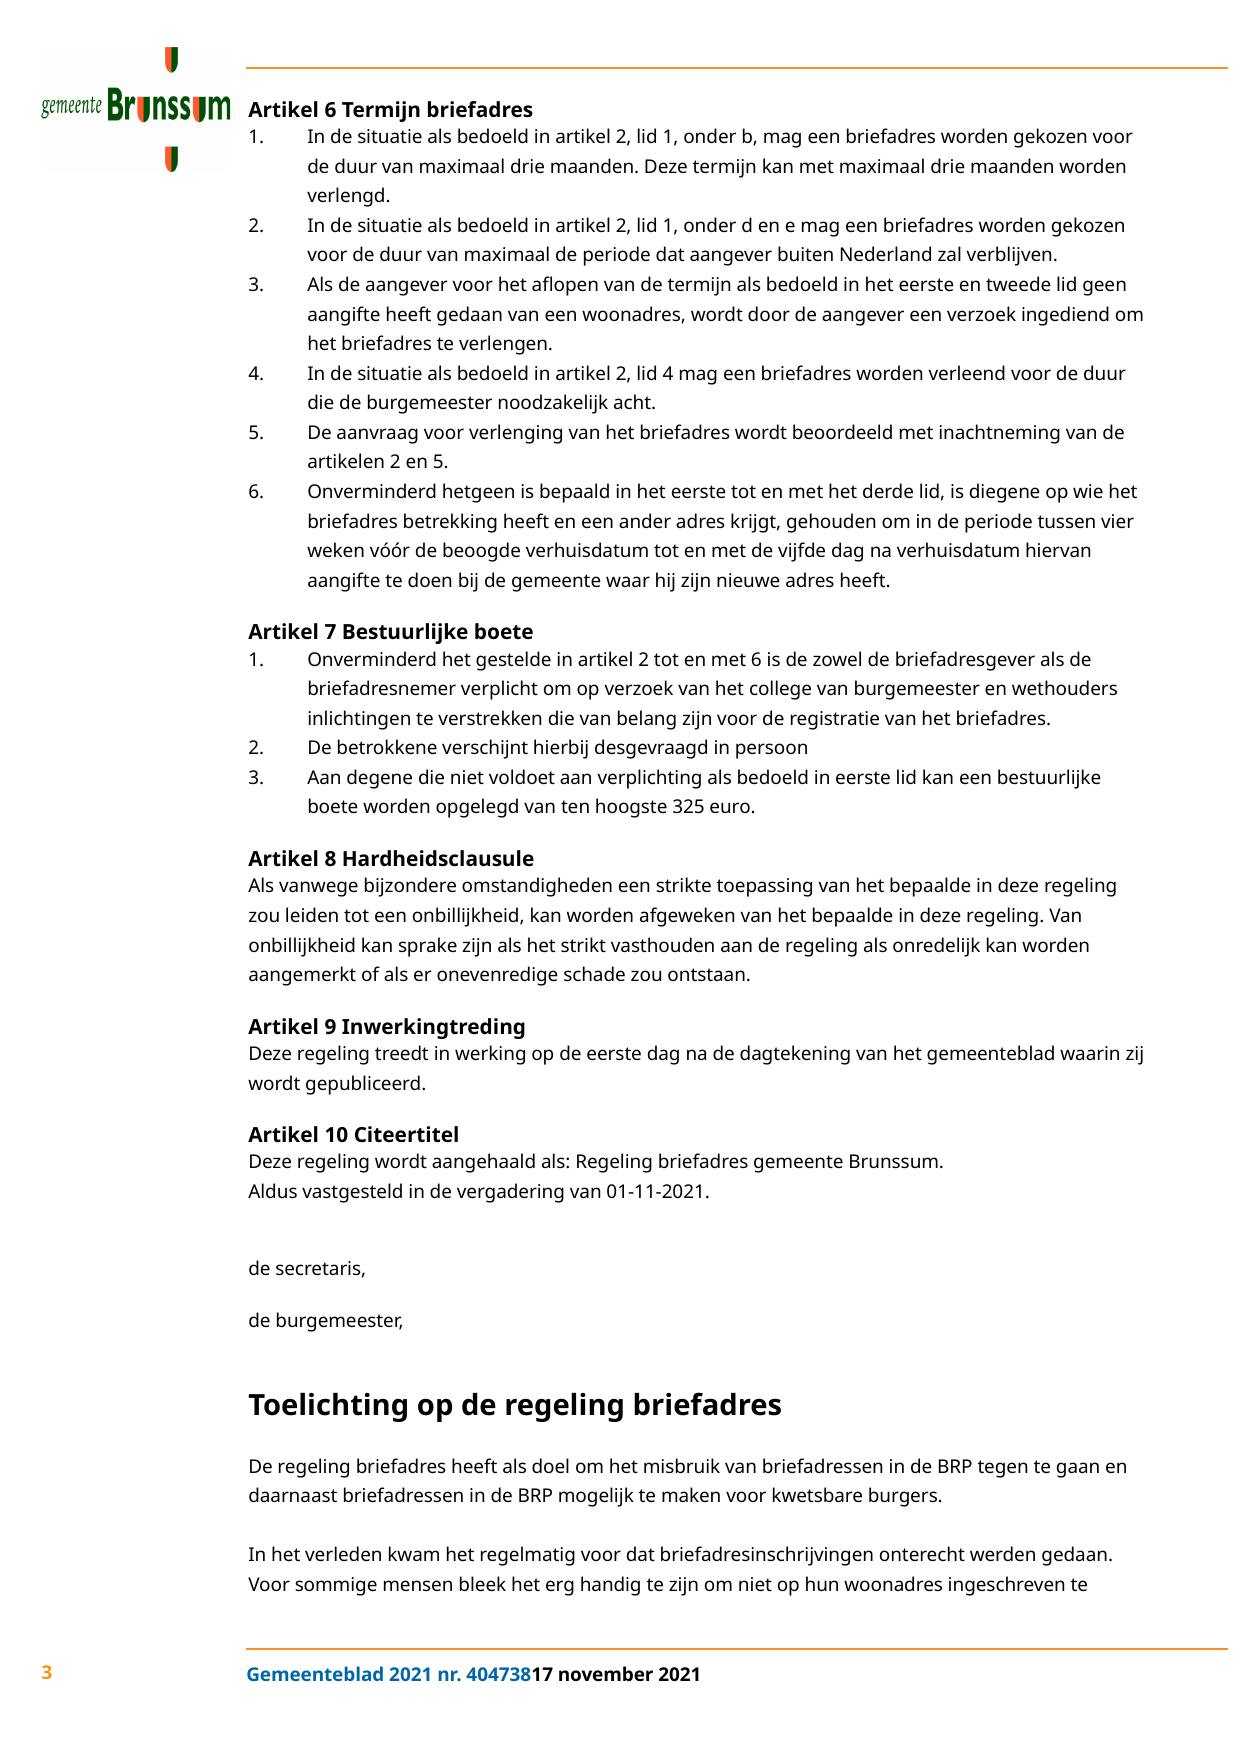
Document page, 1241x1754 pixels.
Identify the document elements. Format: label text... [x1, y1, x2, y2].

text Toelichting op de regeling briefadres [248, 1384, 1152, 1424]
text de burgemeester, [248, 1307, 1152, 1333]
text De regeling briefadres heeft als doel om het misbruik van briefadressen in de BRP tegen te gaan en daarnaast briefadressen in de BRP mogelijk te maken voor kwetsbare burgers. [248, 1453, 1152, 1508]
list De betrokkene verschijnt hierbij desgevraagd in persoon [248, 734, 1152, 760]
list Aan degene die niet voldoet aan verplichting als bedoeld in eerste lid kan een bestuurlijke boete worden opgelegd van ten hoogste 325 euro. [248, 764, 1152, 819]
text Artikel 9 Inwerkingtreding [248, 1012, 1152, 1040]
picture [41, 47, 231, 172]
text Aldus vastgesteld in de vergadering van 01-11-2021. [248, 1178, 1152, 1204]
text Als vanwege bijzondere omstandigheden een strikte toepassing van het bepaalde in deze regeling zou leiden tot een onbillijkheid, kan worden afgeweken van het bepaalde in deze regeling. Van onbillijkheid kan sprake zijn als het strikt vasthouden aan de regeling als onredelijk kan worden aangemerkt of als er onevenredige schade zou ontstaan. [248, 873, 1152, 987]
list Onverminderd hetgeen is bepaald in het eerste tot en met het derde lid, is diegene op wie het briefadres betrekking heeft en een ander adres krijgt, gehouden om in de periode tussen vier weken vóór de beoogde verhuisdatum tot en met de vijfde dag na verhuisdatum hiervan aangifte te doen bij de gemeente waar hij zijn nieuwe adres heeft. [248, 478, 1152, 593]
list In de situatie als bedoeld in artikel 2, lid 4 mag een briefadres worden verleend voor de duur die de burgemeester noodzakelijk acht. [248, 360, 1152, 415]
text In het verleden kwam het regelmatig voor dat briefadresinschrijvingen onterecht werden gedaan. Voor sommige mensen bleek het erg handig te zijn om niet op hun woonadres ingeschreven te [248, 1542, 1152, 1597]
text Artikel 10 Citeertitel [248, 1120, 1152, 1149]
text de secretaris, [248, 1255, 1152, 1281]
list In de situatie als bedoeld in artikel 2, lid 1, onder d en e mag een briefadres worden gekozen voor de duur van maximaal de periode dat aangever buiten Nederland zal verblijven. [248, 212, 1152, 267]
text Artikel 8 Hardheidsclausule [248, 844, 1152, 873]
list De aanvraag voor verlenging van het briefadres wordt beoordeeld met inachtneming van de artikelen 2 en 5. [248, 419, 1152, 474]
list Als de aangever voor het aflopen van de termijn als bedoeld in het eerste en tweede lid geen aangifte heeft gedaan van een woonadres, wordt door de aangever een verzoek ingediend om het briefadres te verlengen. [248, 271, 1152, 356]
text Deze regeling treedt in werking op de eerste dag na de dagtekening van het gemeenteblad waarin zij wordt gepubliceerd. [248, 1040, 1152, 1096]
text Artikel 7 Bestuurlijke boete [248, 617, 1152, 646]
list Onverminderd het gestelde in artikel 2 tot en met 6 is de zowel de briefadresgever als de briefadresnemer verplicht om op verzoek van het college van burgemeester en wethouders inlichtingen te verstrekken die van belang zijn voor de registratie van het briefadres. [248, 646, 1152, 731]
list In de situatie als bedoeld in artikel 2, lid 1, onder b, mag een briefadres worden gekozen voor de duur van maximaal drie maanden. Deze termijn kan met maximaal drie maanden worden verlengd. [248, 123, 1152, 208]
text Artikel 6 Termijn briefadres [248, 95, 1152, 123]
text Deze regeling wordt aangehaald als: Regeling briefadres gemeente Brunssum. [248, 1149, 1152, 1174]
